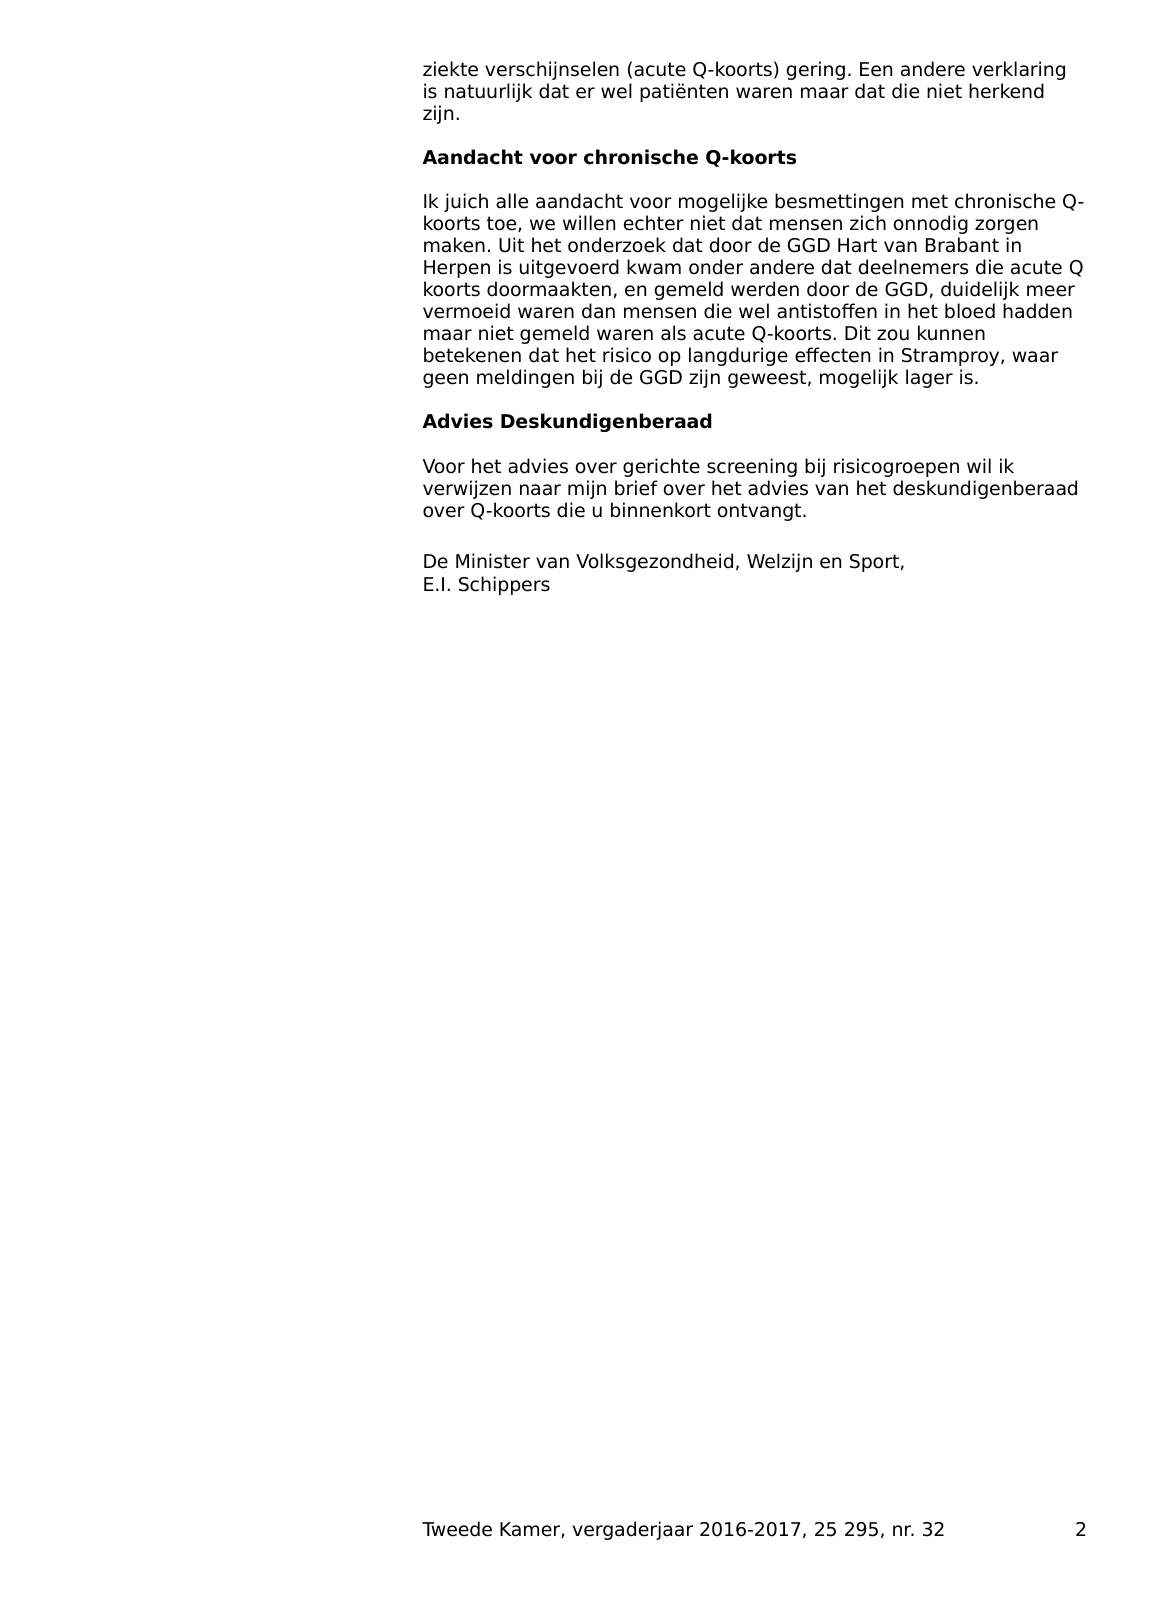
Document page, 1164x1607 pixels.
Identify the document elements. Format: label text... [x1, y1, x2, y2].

subtitle Aandacht voor chronische Q-koorts [422, 147, 1087, 169]
subtitle Advies Deskundigenberaad [422, 411, 1087, 433]
text De Minister van Volksgezondheid, Welzijn en Sport, E.I. Schippers [422, 551, 1087, 595]
text Ik juich alle aandacht voor mogelijke besmettingen met chronische Q-koorts toe, we willen echter niet dat mensen zich onnodig zorgen maken. Uit het onderzoek dat door de GGD Hart van Brabant in Herpen is uitgevoerd kwam onder andere dat deelnemers die acute Q koorts doormaakten, en gemeld werden door de GGD, duidelijk meer vermoeid waren dan mensen die wel antistoffen in het bloed hadden maar niet gemeld waren als acute Q-koorts. Dit zou kunnen betekenen dat het risico op langdurige effecten in Stramproy, waar geen meldingen bij de GGD zijn geweest, mogelijk lager is. [422, 191, 1087, 389]
text Voor het advies over gerichte screening bij risicogroepen wil ik verwijzen naar mijn brief over het advies van het deskundigenberaad over Q-koorts die u binnenkort ontvangt. [422, 456, 1087, 521]
text ziekte verschijnselen (acute Q-koorts) gering. Een andere verklaring is natuurlijk dat er wel patiënten waren maar dat die niet herkend zijn. [422, 59, 1087, 125]
